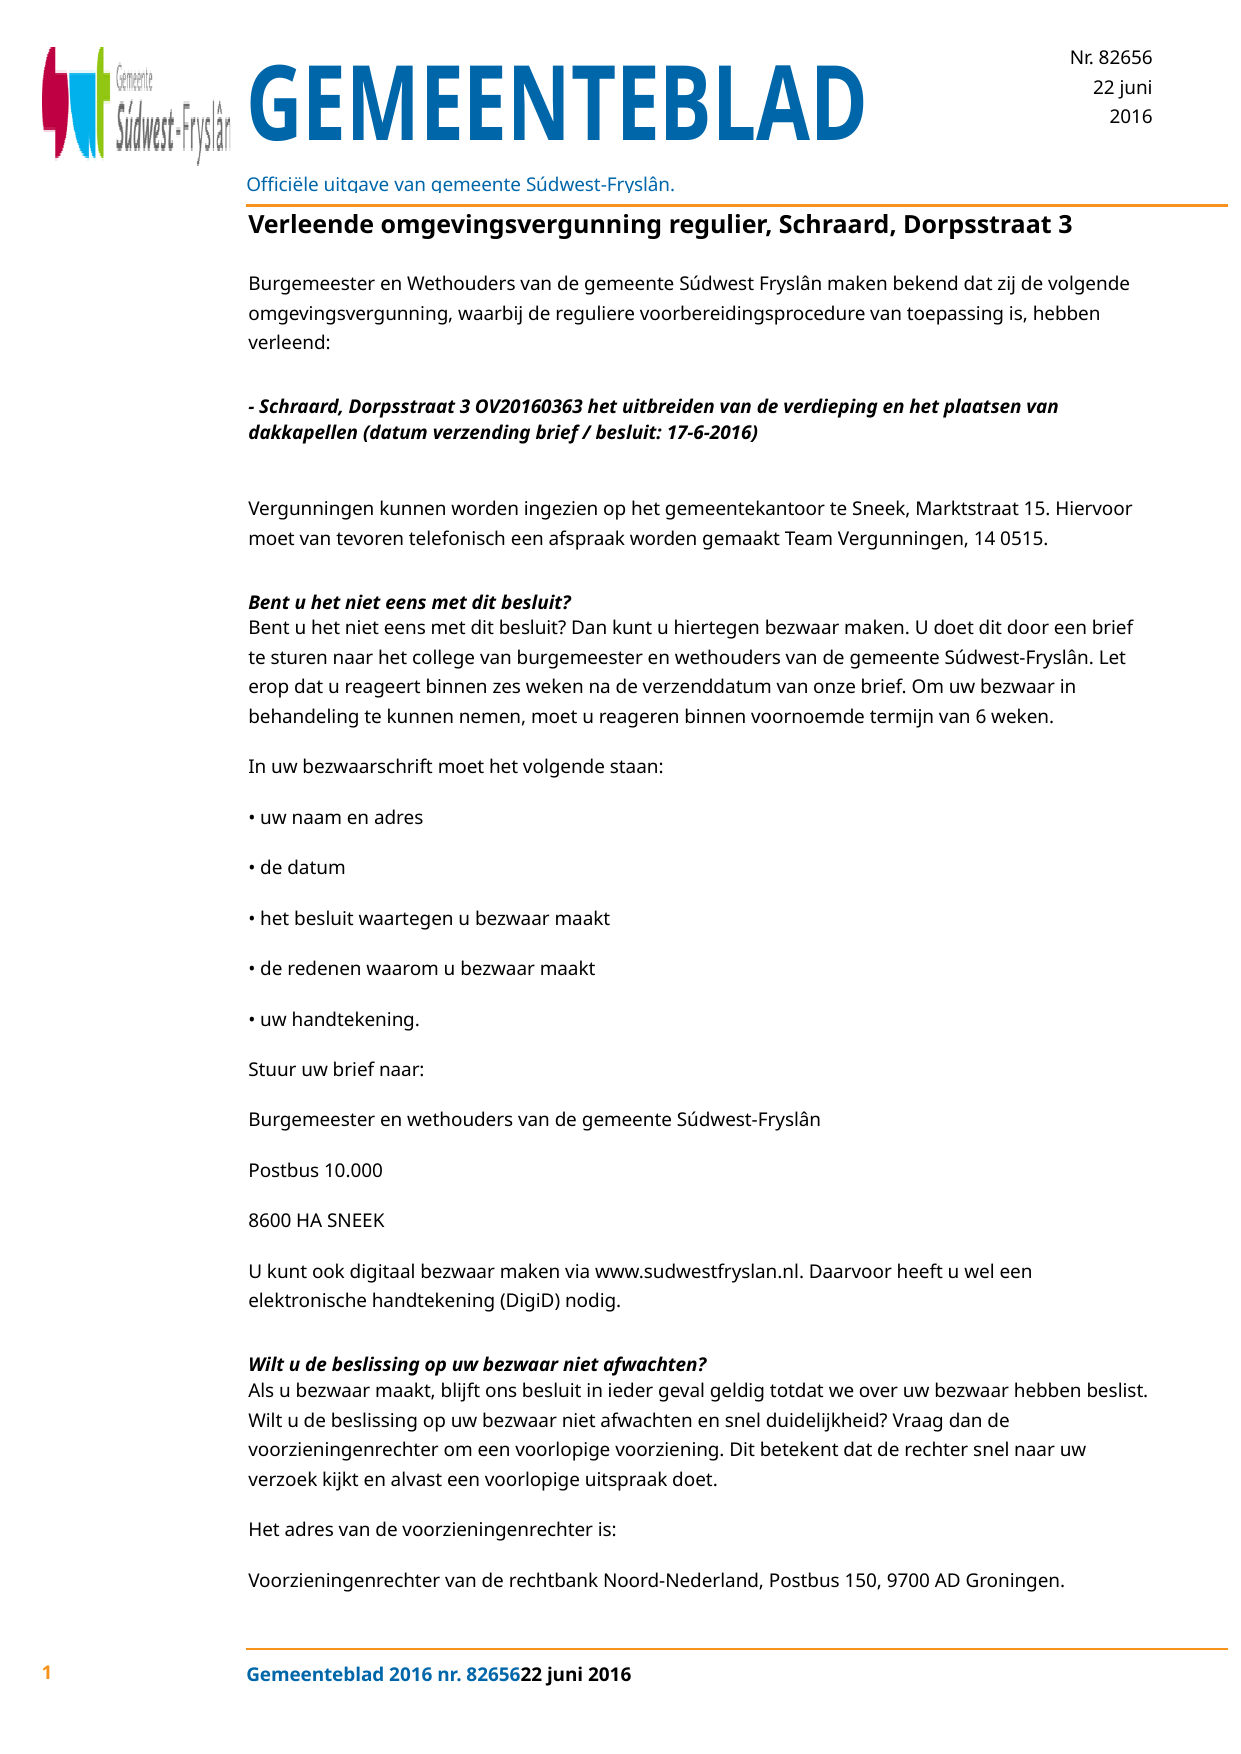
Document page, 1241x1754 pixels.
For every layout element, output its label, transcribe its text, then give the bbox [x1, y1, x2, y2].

text Postbus 10.000 [248, 1157, 1152, 1183]
text Bent u het niet eens met dit besluit? Dan kunt u hiertegen bezwaar maken. U doet dit door een brief te sturen naar het college van burgemeester en wethouders van de gemeente Súdwest-Fryslân. Let erop dat u reageert binnen zes weken na de verzenddatum van onze brief. Om uw bezwaar in behandeling te kunnen nemen, moet u reageren binnen voornoemde termijn van 6 weken. [248, 614, 1152, 729]
text U kunt ook digitaal bezwaar maken via www.sudwestfryslan.nl. Daarvoor heeft u wel een elektronische handtekening (DigiD) nodig. [248, 1258, 1152, 1313]
text Stuur uw brief naar: [248, 1056, 1152, 1082]
text Bent u het niet eens met dit besluit? [248, 589, 1152, 614]
text • het besluit waartegen u bezwaar maakt [248, 905, 1152, 931]
text • de redenen waarom u bezwaar maakt [248, 955, 1152, 981]
text Vergunningen kunnen worden ingezien op het gemeentekantoor te Sneek, Marktstraat 15. Hiervoor moet van tevoren telefonisch een afspraak worden gemaakt Team Vergunningen, 14 0515. [248, 495, 1152, 551]
text Verleende omgevingsvergunning regulier, Schraard, Dorpsstraat 3 [248, 207, 1152, 241]
text • uw handtekening. [248, 1006, 1152, 1032]
text Als u bezwaar maakt, blijft ons besluit in ieder geval geldig totdat we over uw bezwaar hebben beslist. Wilt u de beslissing op uw bezwaar niet afwachten en snel duidelijkheid? Vraag dan de voorzieningenrechter om een voorlopige voorziening. Dit betekent dat de rechter snel naar uw verzoek kijkt en alvast een voorlopige uitspraak doet. [248, 1377, 1152, 1492]
text - Schraard, Dorpsstraat 3 OV20160363 het uitbreiden van de verdieping en het plaatsen van dakkapellen (datum verzending brief / besluit: 17-6-2016) [248, 393, 1152, 445]
picture [41, 47, 231, 172]
text Wilt u de beslissing op uw bezwaar niet afwachten? [248, 1351, 1152, 1377]
text • de datum [248, 854, 1152, 880]
text Burgemeester en wethouders van de gemeente Súdwest-Fryslân [248, 1107, 1152, 1132]
text Burgemeester en Wethouders van de gemeente Súdwest Fryslân maken bekend dat zij de volgende omgevingsvergunning, waarbij de reguliere voorbereidingsprocedure van toepassing is, hebben verleend: [248, 270, 1152, 355]
text In uw bezwaarschrift moet het volgende staan: [248, 754, 1152, 779]
text 8600 HA SNEEK [248, 1207, 1152, 1233]
text Voorzieningenrechter van de rechtbank Noord-Nederland, Postbus 150, 9700 AD Groningen. [248, 1567, 1152, 1592]
text Het adres van de voorzieningenrechter is: [248, 1516, 1152, 1542]
text • uw naam en adres [248, 804, 1152, 830]
